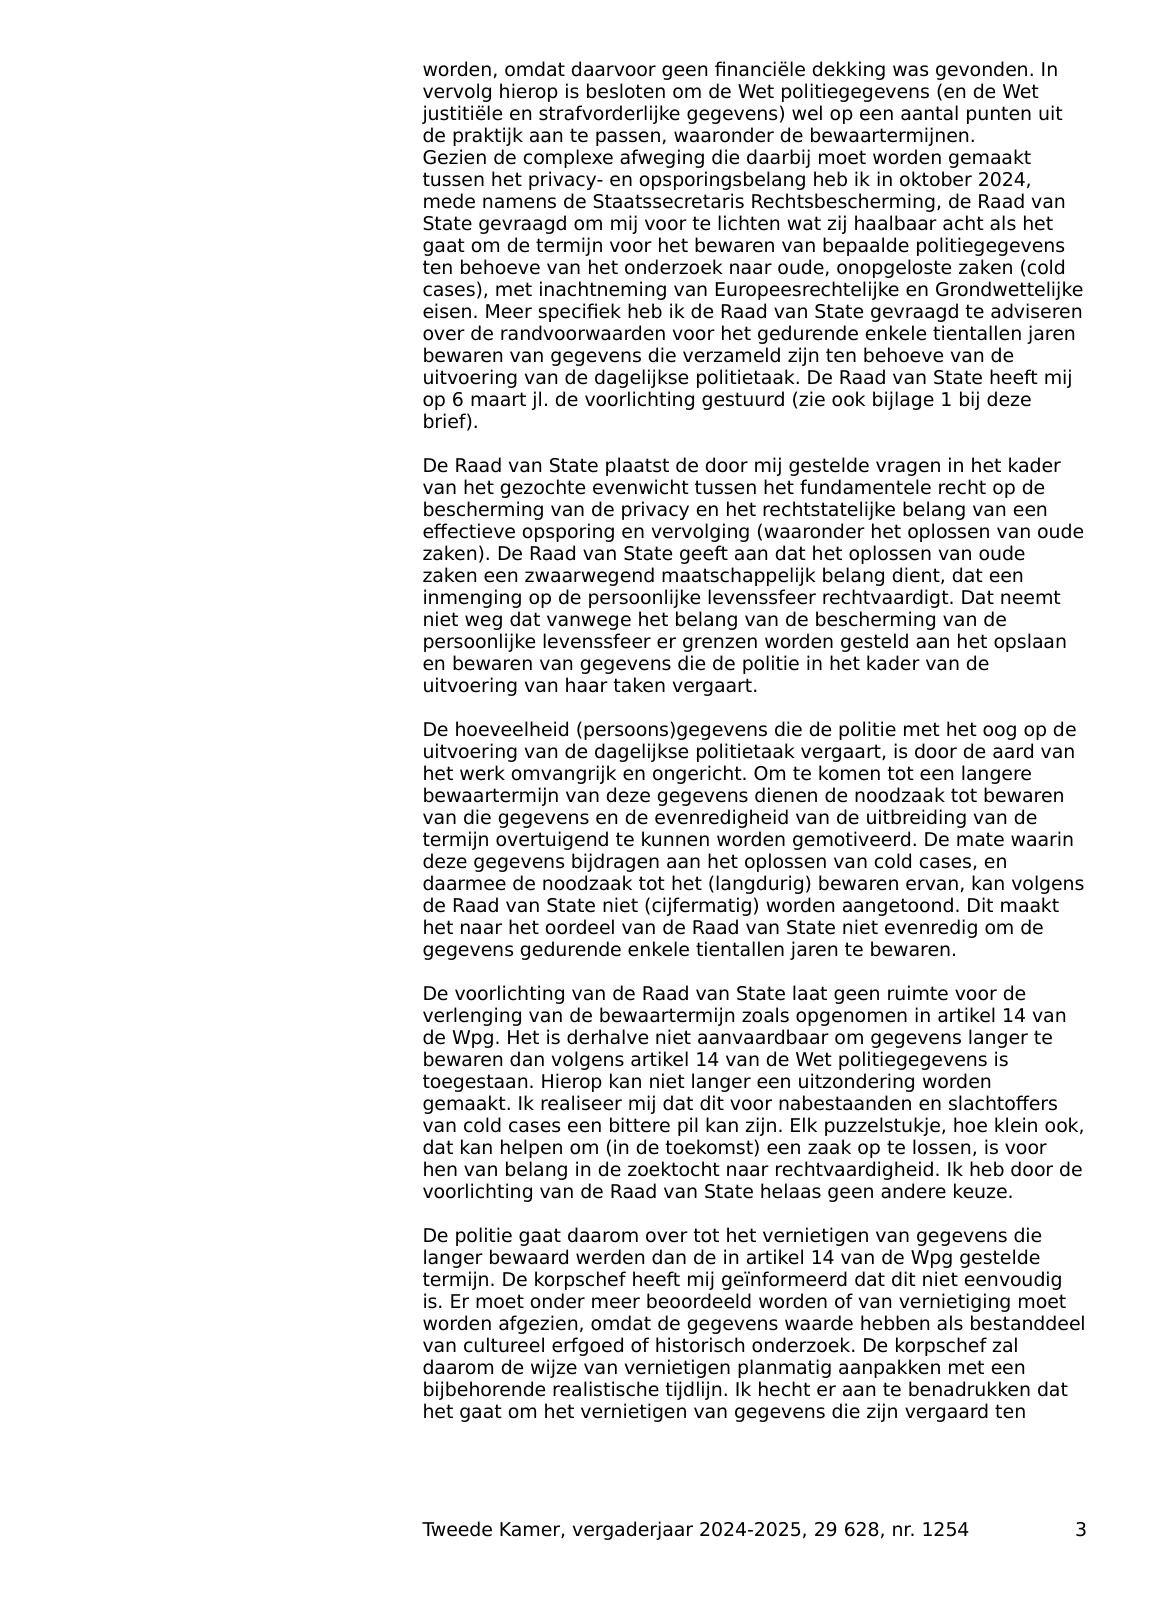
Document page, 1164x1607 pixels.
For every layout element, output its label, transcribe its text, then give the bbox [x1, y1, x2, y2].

text De politie gaat daarom over tot het vernietigen van gegevens die langer bewaard werden dan de in artikel 14 van de Wpg gestelde termijn. De korpschef heeft mij geïnformeerd dat dit niet eenvoudig is. Er moet onder meer beoordeeld worden of van vernietiging moet worden afgezien, omdat de gegevens waarde hebben als bestanddeel van cultureel erfgoed of historisch onderzoek. De korpschef zal daarom de wijze van vernietigen planmatig aanpakken met een bijbehorende realistische tijdlijn. Ik hecht er aan te benadrukken dat het gaat om het vernietigen van gegevens die zijn vergaard ten [422, 1225, 1087, 1423]
text De voorlichting van de Raad van State laat geen ruimte voor de verlenging van de bewaartermijn zoals opgenomen in artikel 14 van de Wpg. Het is derhalve niet aanvaardbaar om gegevens langer te bewaren dan volgens artikel 14 van de Wet politiegegevens is toegestaan. Hierop kan niet langer een uitzondering worden gemaakt. Ik realiseer mij dat dit voor nabestaanden en slachtoffers van cold cases een bittere pil kan zijn. Elk puzzelstukje, hoe klein ook, dat kan helpen om (in de toekomst) een zaak op te lossen, is voor hen van belang in de zoektocht naar rechtvaardigheid. Ik heb door de voorlichting van de Raad van State helaas geen andere keuze. [422, 983, 1087, 1203]
text Gezien de complexe afweging die daarbij moet worden gemaakt tussen het privacy- en opsporingsbelang heb ik in oktober 2024, mede namens de Staatssecretaris Rechtsbescherming, de Raad van State gevraagd om mij voor te lichten wat zij haalbaar acht als het gaat om de termijn voor het bewaren van bepaalde politiegegevens ten behoeve van het onderzoek naar oude, onopgeloste zaken (cold cases), met inachtneming van Europeesrechtelijke en Grondwettelijke eisen. Meer specifiek heb ik de Raad van State gevraagd te adviseren over de randvoorwaarden voor het gedurende enkele tientallen jaren bewaren van gegevens die verzameld zijn ten behoeve van de uitvoering van de dagelijkse politietaak. De Raad van State heeft mij op 6 maart jl. de voorlichting gestuurd (zie ook bijlage 1 bij deze brief). [422, 147, 1087, 433]
text worden, omdat daarvoor geen financiële dekking was gevonden. In vervolg hierop is besloten om de Wet politiegegevens (en de Wet justitiële en strafvorderlijke gegevens) wel op een aantal punten uit de praktijk aan te passen, waaronder de bewaartermijnen. [422, 59, 1087, 147]
text De hoeveelheid (persoons)gegevens die de politie met het oog op de uitvoering van de dagelijkse politietaak vergaart, is door de aard van het werk omvangrijk en ongericht. Om te komen tot een langere bewaartermijn van deze gegevens dienen de noodzaak tot bewaren van die gegevens en de evenredigheid van de uitbreiding van de termijn overtuigend te kunnen worden gemotiveerd. De mate waarin deze gegevens bijdragen aan het oplossen van cold cases, en daarmee de noodzaak tot het (langdurig) bewaren ervan, kan volgens de Raad van State niet (cijfermatig) worden aangetoond. Dit maakt het naar het oordeel van de Raad van State niet evenredig om de gegevens gedurende enkele tientallen jaren te bewaren. [422, 719, 1087, 961]
text De Raad van State plaatst de door mij gestelde vragen in het kader van het gezochte evenwicht tussen het fundamentele recht op de bescherming van de privacy en het rechtstatelijke belang van een effectieve opsporing en vervolging (waaronder het oplossen van oude zaken). De Raad van State geeft aan dat het oplossen van oude zaken een zwaarwegend maatschappelijk belang dient, dat een inmenging op de persoonlijke levenssfeer rechtvaardigt. Dat neemt niet weg dat vanwege het belang van de bescherming van de persoonlijke levenssfeer er grenzen worden gesteld aan het opslaan en bewaren van gegevens die de politie in het kader van de uitvoering van haar taken vergaart. [422, 455, 1087, 697]
